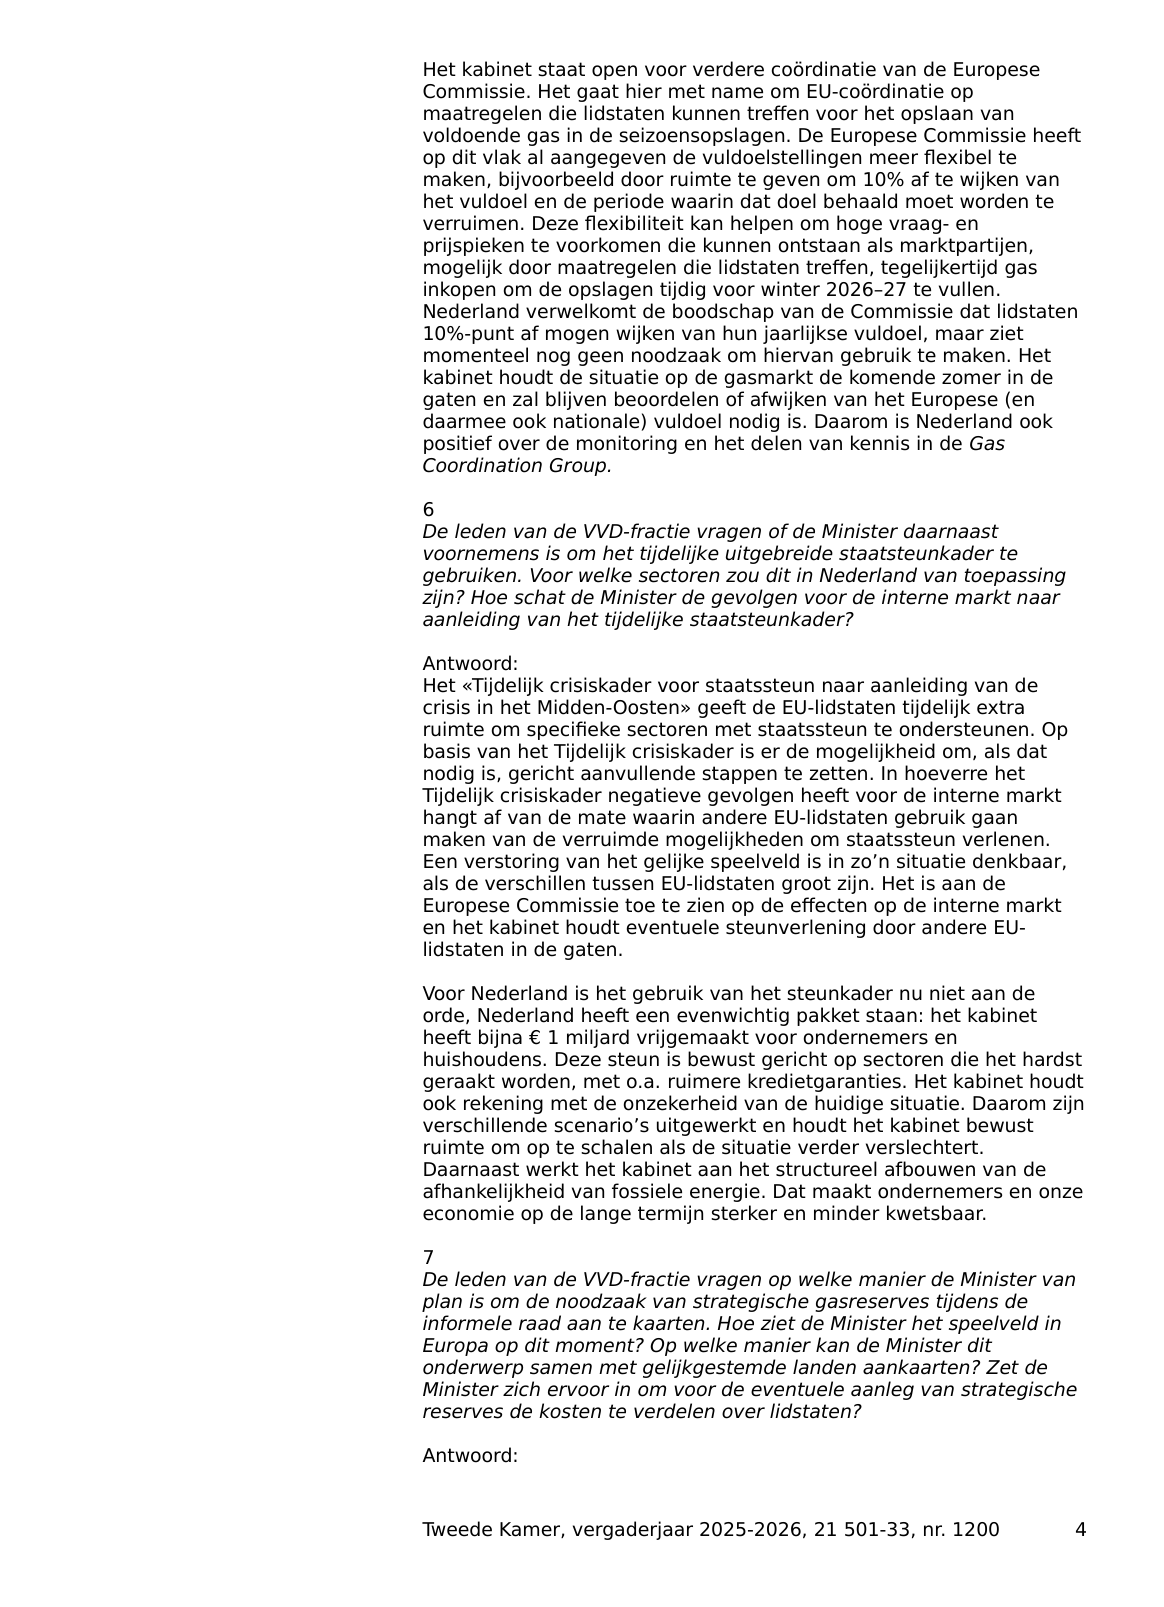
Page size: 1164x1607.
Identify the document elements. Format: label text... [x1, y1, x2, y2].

text Antwoord: [422, 653, 1087, 675]
text De leden van de VVD-fractie vragen of de Minister daarnaast voornemens is om het tijdelijke uitgebreide staatsteunkader te gebruiken. Voor welke sectoren zou dit in Nederland van toepassing zijn? Hoe schat de Minister de gevolgen voor de interne markt naar aanleiding van het tijdelijke staatsteunkader? [422, 521, 1087, 631]
text 7 [422, 1247, 1087, 1269]
text 6 [422, 499, 1087, 521]
text Voor Nederland is het gebruik van het steunkader nu niet aan de orde, Nederland heeft een evenwichtig pakket staan: het kabinet heeft bijna € 1 miljard vrijgemaakt voor ondernemers en huishoudens. Deze steun is bewust gericht op sectoren die het hardst geraakt worden, met o.a. ruimere kredietgaranties. Het kabinet houdt ook rekening met de onzekerheid van de huidige situatie. Daarom zijn verschillende scenario’s uitgewerkt en houdt het kabinet bewust ruimte om op te schalen als de situatie verder verslechtert. Daarnaast werkt het kabinet aan het structureel afbouwen van de afhankelijkheid van fossiele energie. Dat maakt ondernemers en onze economie op de lange termijn sterker en minder kwetsbaar. [422, 983, 1087, 1224]
text De leden van de VVD-fractie vragen op welke manier de Minister van plan is om de noodzaak van strategische gasreserves tijdens de informele raad aan te kaarten. Hoe ziet de Minister het speelveld in Europa op dit moment? Op welke manier kan de Minister dit onderwerp samen met gelijkgestemde landen aankaarten? Zet de Minister zich ervoor in om voor de eventuele aanleg van strategische reserves de kosten te verdelen over lidstaten? [422, 1269, 1087, 1423]
text Het kabinet staat open voor verdere coördinatie van de Europese Commissie. Het gaat hier met name om EU-coördinatie op maatregelen die lidstaten kunnen treffen voor het opslaan van voldoende gas in de seizoensopslagen. De Europese Commissie heeft op dit vlak al aangegeven de vuldoelstellingen meer flexibel te maken, bijvoorbeeld door ruimte te geven om 10% af te wijken van het vuldoel en de periode waarin dat doel behaald moet worden te verruimen. Deze flexibiliteit kan helpen om hoge vraag- en prijspieken te voorkomen die kunnen ontstaan als marktpartijen, mogelijk door maatregelen die lidstaten treffen, tegelijkertijd gas inkopen om de opslagen tijdig voor winter 2026–27 te vullen. Nederland verwelkomt de boodschap van de Commissie dat lidstaten 10%-punt af mogen wijken van hun jaarlijkse vuldoel, maar ziet momenteel nog geen noodzaak om hiervan gebruik te maken. Het kabinet houdt de situatie op de gasmarkt de komende zomer in de gaten en zal blijven beoordelen of afwijken van het Europese (en daarmee ook nationale) vuldoel nodig is. Daarom is Nederland ook positief over de monitoring en het delen van kennis in de Gas Coordination Group. [422, 59, 1087, 477]
text Antwoord: [422, 1445, 1087, 1467]
text Het «Tijdelijk crisiskader voor staatssteun naar aanleiding van de crisis in het Midden-Oosten» geeft de EU-lidstaten tijdelijk extra ruimte om specifieke sectoren met staatssteun te ondersteunen. Op basis van het Tijdelijk crisiskader is er de mogelijkheid om, als dat nodig is, gericht aanvullende stappen te zetten. In hoeverre het Tijdelijk crisiskader negatieve gevolgen heeft voor de interne markt hangt af van de mate waarin andere EU-lidstaten gebruik gaan maken van de verruimde mogelijkheden om staatssteun verlenen. Een verstoring van het gelijke speelveld is in zo’n situatie denkbaar, als de verschillen tussen EU-lidstaten groot zijn. Het is aan de Europese Commissie toe te zien op de effecten op de interne markt en het kabinet houdt eventuele steunverlening door andere EU-lidstaten in de gaten. [422, 675, 1087, 961]
